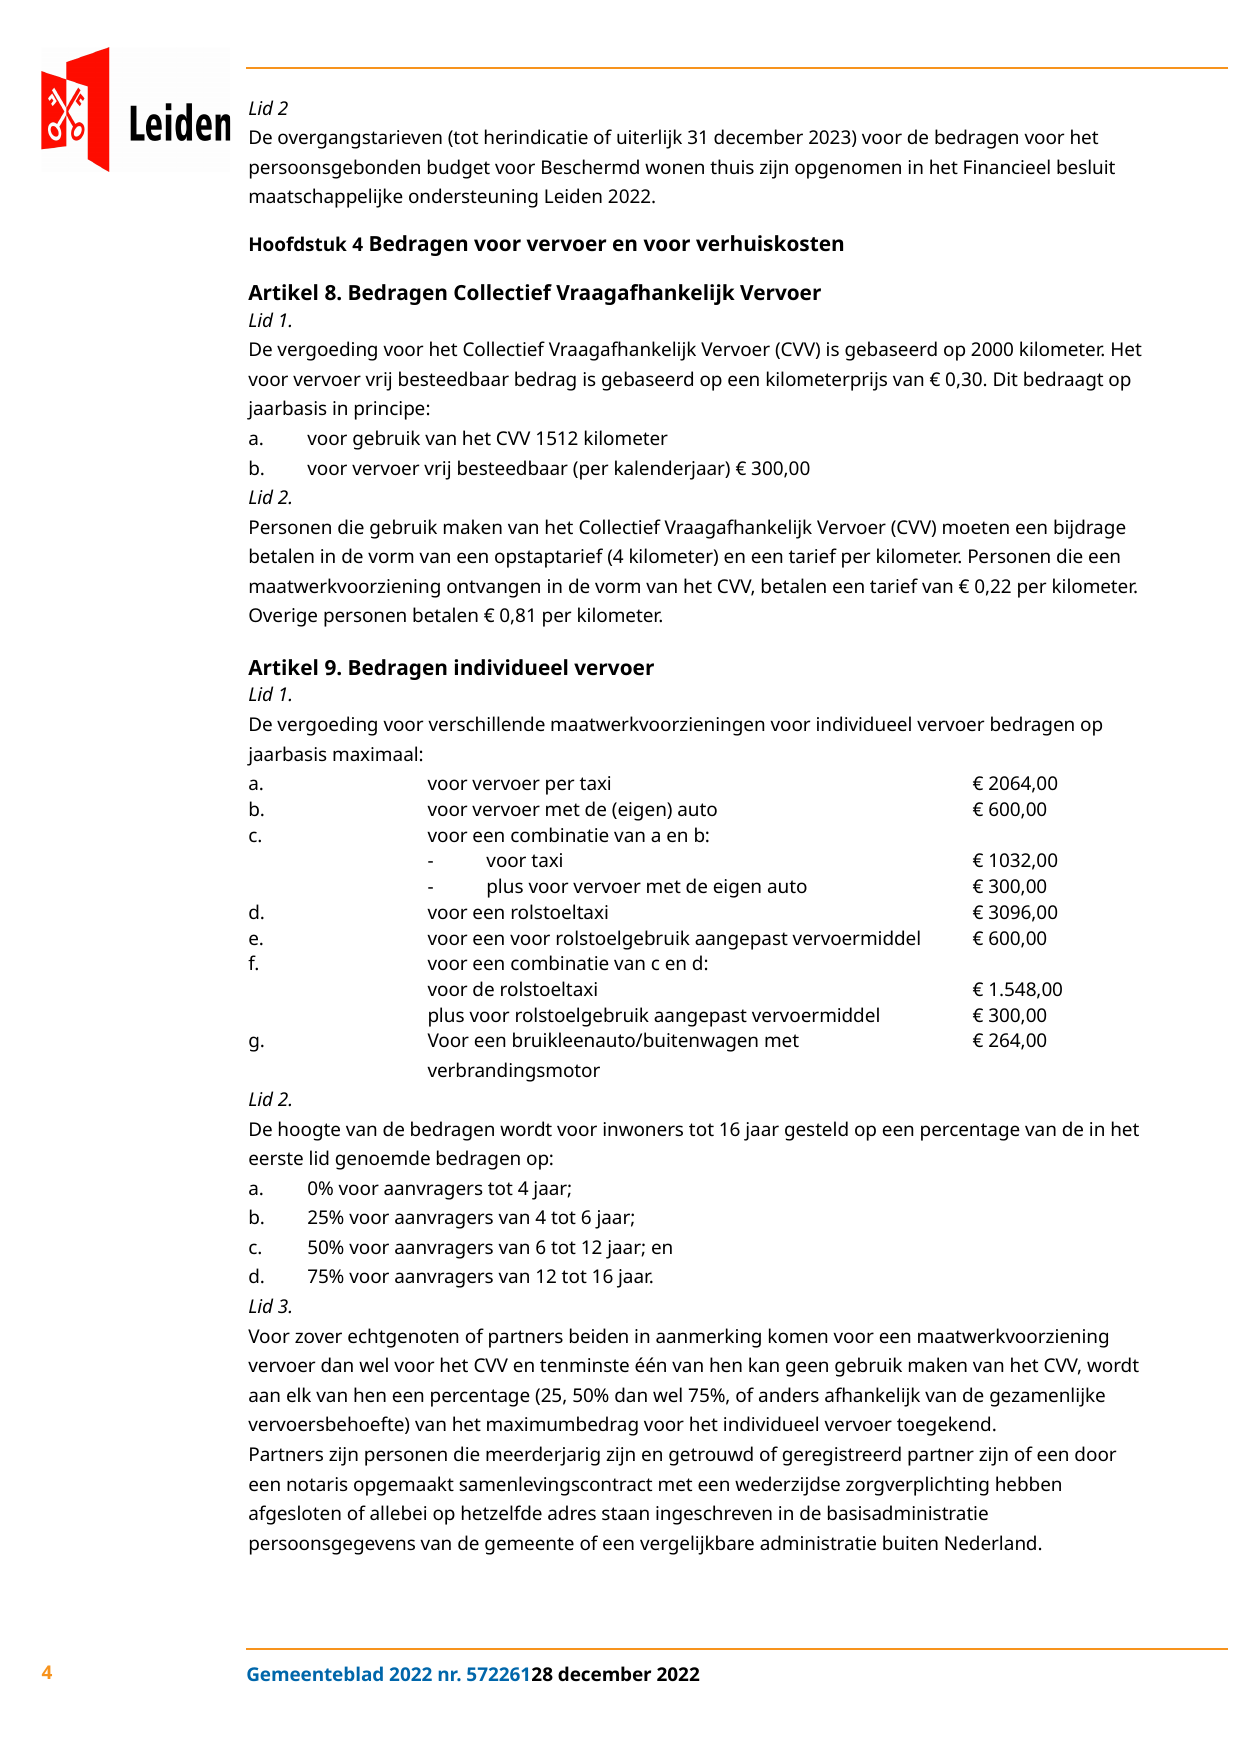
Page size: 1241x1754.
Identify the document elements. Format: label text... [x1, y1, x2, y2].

list 25% voor aanvragers van 4 tot 6 jaar; [248, 1204, 1152, 1230]
list 0% voor aanvragers tot 4 jaar; [248, 1175, 1152, 1201]
text Lid 2. [248, 1086, 1152, 1112]
list 75% voor aanvragers van 12 tot 16 jaar. [248, 1264, 1152, 1289]
text Lid 2. [248, 484, 1152, 510]
table_header voor vervoer per taxi [427, 770, 972, 796]
table_cell [248, 848, 427, 873]
table_cell € 264,00 [973, 1028, 1152, 1083]
text Lid 1. [248, 682, 1152, 707]
table_cell € 1032,00 [973, 848, 1152, 873]
table_cell € 600,00 [973, 796, 1152, 822]
table_cell g. [248, 1028, 427, 1083]
text De vergoeding voor verschillende maatwerkvoorzieningen voor individueel vervoer bedragen op jaarbasis maximaal: [248, 711, 1152, 766]
table_cell [973, 822, 1152, 848]
text De overgangstarieven (tot herindicatie of uiterlijk 31 december 2023) voor de bedragen voor het persoonsgebonden budget voor Beschermd wonen thuis zijn opgenomen in het Financieel besluit maatschappelijke ondersteuning Leiden 2022. [248, 124, 1152, 209]
text Voor zover echtgenoten of partners beiden in aanmerking komen voor een maatwerkvoorziening vervoer dan wel voor het CVV en tenminste één van hen kan geen gebruik maken van het CVV, wordt aan elk van hen een percentage (25, 50% dan wel 75%, of anders afhankelijk van de gezamenlijke vervoersbehoefte) van het maximumbedrag voor het individueel vervoer toegekend. [248, 1323, 1152, 1437]
table_cell voor de rolstoeltaxi [427, 976, 972, 1002]
table_cell € 1.548,00 [973, 976, 1152, 1002]
table_cell € 3096,00 [973, 899, 1152, 925]
list voor gebruik van het CVV 1512 kilometer [248, 425, 1152, 451]
table_cell € 600,00 [973, 925, 1152, 951]
table_header a. [248, 770, 427, 796]
table_cell f. [248, 951, 427, 976]
table_cell plus voor vervoer met de eigen auto [427, 873, 972, 899]
text De vergoeding voor het Collectief Vraagafhankelijk Vervoer (CVV) is gebaseerd op 2000 kilometer. Het voor vervoer vrij besteedbaar bedrag is gebaseerd op een kilometerprijs van € 0,30. Dit bedraagt op jaarbasis in principe: [248, 336, 1152, 421]
table_cell voor een rolstoeltaxi [427, 899, 972, 925]
table_cell b. [248, 796, 427, 822]
table_cell [248, 1002, 427, 1028]
table_cell Voor een bruikleenauto/buitenwagen met verbrandingsmotor [427, 1028, 972, 1083]
text De hoogte van de bedragen wordt voor inwoners tot 16 jaar gesteld op een percentage van de in het eerste lid genoemde bedragen op: [248, 1116, 1152, 1171]
table_cell voor taxi [427, 848, 972, 873]
text Lid 2 [248, 95, 1152, 121]
table_cell [248, 976, 427, 1002]
list voor vervoer vrij besteedbaar (per kalenderjaar) € 300,00 [248, 455, 1152, 481]
text Artikel 8. Bedragen Collectief Vraagafhankelijk Vervoer [248, 278, 1152, 307]
table_cell e. [248, 925, 427, 951]
table_cell € 300,00 [973, 1002, 1152, 1028]
table_cell voor een combinatie van c en d: [427, 951, 972, 976]
table_cell voor een combinatie van a en b: [427, 822, 972, 848]
table_cell c. [248, 822, 427, 848]
table_cell [248, 873, 427, 899]
table_header € 2064,00 [973, 770, 1152, 796]
text Lid 3. [248, 1293, 1152, 1319]
picture [41, 47, 231, 172]
table_cell [973, 951, 1152, 976]
table_cell voor een voor rolstoelgebruik aangepast vervoermiddel [427, 925, 972, 951]
text Lid 1. [248, 307, 1152, 333]
table_cell d. [248, 899, 427, 925]
text Hoofdstuk 4 Bedragen voor vervoer en voor verhuiskosten [248, 229, 1152, 258]
table_cell voor vervoer met de (eigen) auto [427, 796, 972, 822]
text Artikel 9. Bedragen individueel vervoer [248, 653, 1152, 682]
table_cell € 300,00 [973, 873, 1152, 899]
text Partners zijn personen die meerderjarig zijn en getrouwd of geregistreerd partner zijn of een door een notaris opgemaakt samenlevingscontract met een wederzijdse zorgverplichting hebben afgesloten of allebei op hetzelfde adres staan ingeschreven in de basisadministratie persoonsgegevens van de gemeente of een vergelijkbare administratie buiten Nederland. [248, 1441, 1152, 1556]
table_cell plus voor rolstoelgebruik aangepast vervoermiddel [427, 1002, 972, 1028]
list 50% voor aanvragers van 6 tot 12 jaar; en [248, 1234, 1152, 1260]
text Personen die gebruik maken van het Collectief Vraagafhankelijk Vervoer (CVV) moeten een bijdrage betalen in de vorm van een opstaptarief (4 kilometer) en een tarief per kilometer. Personen die een maatwerkvoorziening ontvangen in de vorm van het CVV, betalen een tarief van € 0,22 per kilometer. Overige personen betalen € 0,81 per kilometer. [248, 514, 1152, 628]
